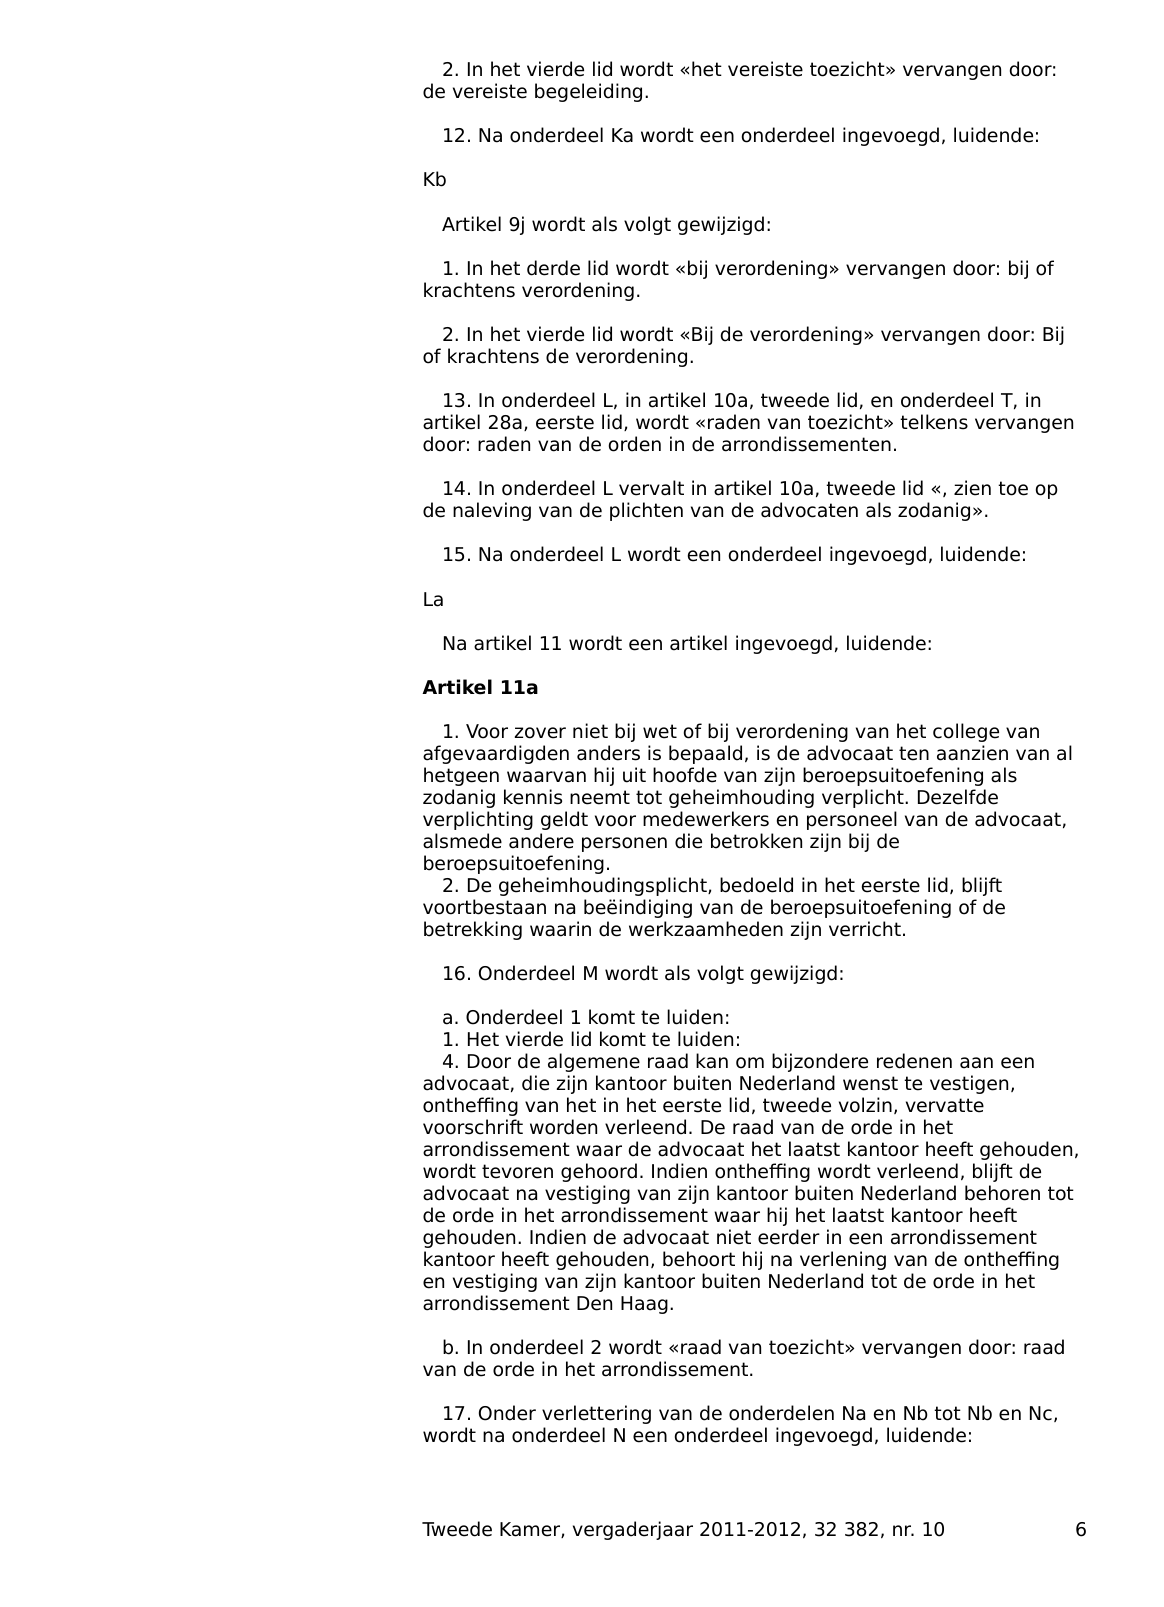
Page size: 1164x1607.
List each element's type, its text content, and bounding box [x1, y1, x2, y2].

subtitle La [422, 588, 1087, 610]
text 1. Voor zover niet bij wet of bij verordening van het college van afgevaardigden anders is bepaald, is de advocaat ten aanzien van al hetgeen waarvan hij uit hoofde van zijn beroepsuitoefening als zodanig kennis neemt tot geheimhouding verplicht. Dezelfde verplichting geldt voor medewerkers en personeel van de advocaat, alsmede andere personen die betrokken zijn bij de beroepsuitoefening. [422, 721, 1087, 875]
text 14. In onderdeel L vervalt in artikel 10a, tweede lid «, zien toe op de naleving van de plichten van de advocaten als zodanig». [422, 478, 1087, 522]
text a. Onderdeel 1 komt te luiden: [422, 1007, 1087, 1029]
text 12. Na onderdeel Ka wordt een onderdeel ingevoegd, luidende: [422, 125, 1087, 147]
text 2. De geheimhoudingsplicht, bedoeld in het eerste lid, blijft voortbestaan na beëindiging van de beroepsuitoefening of de betrekking waarin de werkzaamheden zijn verricht. [422, 875, 1087, 941]
text 4. Door de algemene raad kan om bijzondere redenen aan een advocaat, die zijn kantoor buiten Nederland wenst te vestigen, ontheffing van het in het eerste lid, tweede volzin, vervatte voorschrift worden verleend. De raad van de orde in het arrondissement waar de advocaat het laatst kantoor heeft gehouden, wordt tevoren gehoord. Indien ontheffing wordt verleend, blijft de advocaat na vestiging van zijn kantoor buiten Nederland behoren tot de orde in het arrondissement waar hij het laatst kantoor heeft gehouden. Indien de advocaat niet eerder in een arrondissement kantoor heeft gehouden, behoort hij na verlening van de ontheffing en vestiging van zijn kantoor buiten Nederland tot de orde in het arrondissement Den Haag. [422, 1051, 1087, 1315]
text b. In onderdeel 2 wordt «raad van toezicht» vervangen door: raad van de orde in het arrondissement. [422, 1337, 1087, 1381]
text 1. Het vierde lid komt te luiden: [422, 1029, 1087, 1051]
subtitle Kb [422, 169, 1087, 191]
text Artikel 9j wordt als volgt gewijzigd: [422, 213, 1087, 236]
text 13. In onderdeel L, in artikel 10a, tweede lid, en onderdeel T, in artikel 28a, eerste lid, wordt «raden van toezicht» telkens vervangen door: raden van de orden in de arrondissementen. [422, 390, 1087, 456]
text 16. Onderdeel M wordt als volgt gewijzigd: [422, 963, 1087, 985]
text 1. In het derde lid wordt «bij verordening» vervangen door: bij of krachtens verordening. [422, 258, 1087, 302]
text Na artikel 11 wordt een artikel ingevoegd, luidende: [422, 633, 1087, 654]
text 2. In het vierde lid wordt «het vereiste toezicht» vervangen door: de vereiste begeleiding. [422, 59, 1087, 103]
subtitle Artikel 11a [422, 677, 1087, 699]
text 2. In het vierde lid wordt «Bij de verordening» vervangen door: Bij of krachtens de verordening. [422, 324, 1087, 368]
text 15. Na onderdeel L wordt een onderdeel ingevoegd, luidende: [422, 544, 1087, 566]
text 17. Onder verlettering van de onderdelen Na en Nb tot Nb en Nc, wordt na onderdeel N een onderdeel ingevoegd, luidende: [422, 1403, 1087, 1447]
